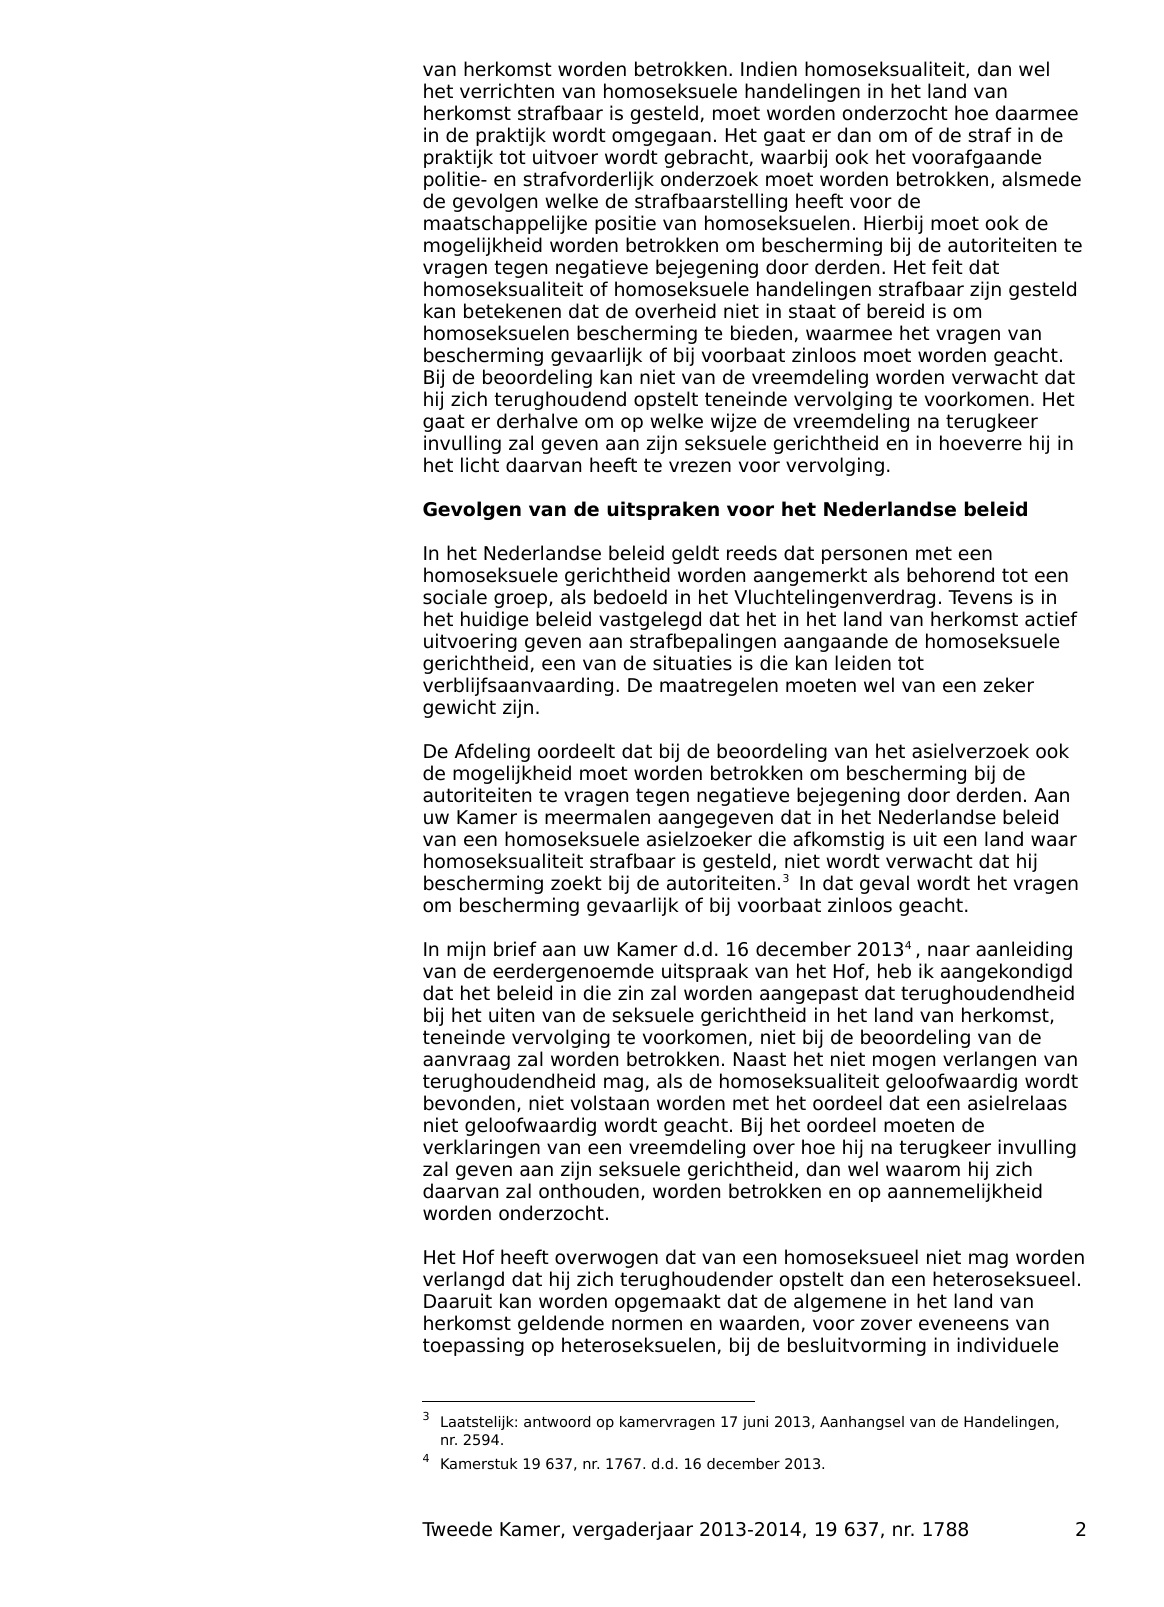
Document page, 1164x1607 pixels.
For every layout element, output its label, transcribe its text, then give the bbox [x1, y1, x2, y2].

subtitle Gevolgen van de uitspraken voor het Nederlandse beleid [422, 499, 1087, 521]
text Laatstelijk: antwoord op kamervragen 17 juni 2013, Aanhangsel van de Handelingen, nr. 2594. [422, 1410, 1087, 1449]
text De Afdeling oordeelt dat bij de beoordeling van het asielverzoek ook de mogelijkheid moet worden betrokken om bescherming bij de autoriteiten te vragen tegen negatieve bejegening door derden. Aan uw Kamer is meermalen aangegeven dat in het Nederlandse beleid van een homoseksuele asielzoeker die afkomstig is uit een land waar homoseksualiteit strafbaar is gesteld, niet wordt verwacht dat hij bescherming zoekt bij de autoriteiten. In dat geval wordt het vragen om bescherming gevaarlijk of bij voorbaat zinloos geacht. [422, 741, 1087, 917]
text van herkomst worden betrokken. Indien homoseksualiteit, dan wel het verrichten van homoseksuele handelingen in het land van herkomst strafbaar is gesteld, moet worden onderzocht hoe daarmee in de praktijk wordt omgegaan. Het gaat er dan om of de straf in de praktijk tot uitvoer wordt gebracht, waarbij ook het voorafgaande politie- en strafvorderlijk onderzoek moet worden betrokken, alsmede de gevolgen welke de strafbaarstelling heeft voor de maatschappelijke positie van homoseksuelen. Hierbij moet ook de mogelijkheid worden betrokken om bescherming bij de autoriteiten te vragen tegen negatieve bejegening door derden. Het feit dat homoseksualiteit of homoseksuele handelingen strafbaar zijn gesteld kan betekenen dat de overheid niet in staat of bereid is om homoseksuelen bescherming te bieden, waarmee het vragen van bescherming gevaarlijk of bij voorbaat zinloos moet worden geacht. Bij de beoordeling kan niet van de vreemdeling worden verwacht dat hij zich terughoudend opstelt teneinde vervolging te voorkomen. Het gaat er derhalve om op welke wijze de vreemdeling na terugkeer invulling zal geven aan zijn seksuele gerichtheid en in hoeverre hij in het licht daarvan heeft te vrezen voor vervolging. [422, 59, 1087, 477]
text In het Nederlandse beleid geldt reeds dat personen met een homoseksuele gerichtheid worden aangemerkt als behorend tot een sociale groep, als bedoeld in het Vluchtelingenverdrag. Tevens is in het huidige beleid vastgelegd dat het in het land van herkomst actief uitvoering geven aan strafbepalingen aangaande de homoseksuele gerichtheid, een van de situaties is die kan leiden tot verblijfsaanvaarding. De maatregelen moeten wel van een zeker gewicht zijn. [422, 543, 1087, 719]
text In mijn brief aan uw Kamer d.d. 16 december 2013, naar aanleiding van de eerdergenoemde uitspraak van het Hof, heb ik aangekondigd dat het beleid in die zin zal worden aangepast dat terughoudendheid bij het uiten van de seksuele gerichtheid in het land van herkomst, teneinde vervolging te voorkomen, niet bij de beoordeling van de aanvraag zal worden betrokken. Naast het niet mogen verlangen van terughoudendheid mag, als de homoseksualiteit geloofwaardig wordt bevonden, niet volstaan worden met het oordeel dat een asielrelaas niet geloofwaardig wordt geacht. Bij het oordeel moeten de verklaringen van een vreemdeling over hoe hij na terugkeer invulling zal geven aan zijn seksuele gerichtheid, dan wel waarom hij zich daarvan zal onthouden, worden betrokken en op aannemelijkheid worden onderzocht. [422, 939, 1087, 1225]
text Kamerstuk 19 637, nr. 1767. d.d. 16 december 2013. [422, 1452, 1087, 1474]
text Het Hof heeft overwogen dat van een homoseksueel niet mag worden verlangd dat hij zich terughoudender opstelt dan een heteroseksueel. Daaruit kan worden opgemaakt dat de algemene in het land van herkomst geldende normen en waarden, voor zover eveneens van toepassing op heteroseksuelen, bij de besluitvorming in individuele [422, 1247, 1087, 1357]
